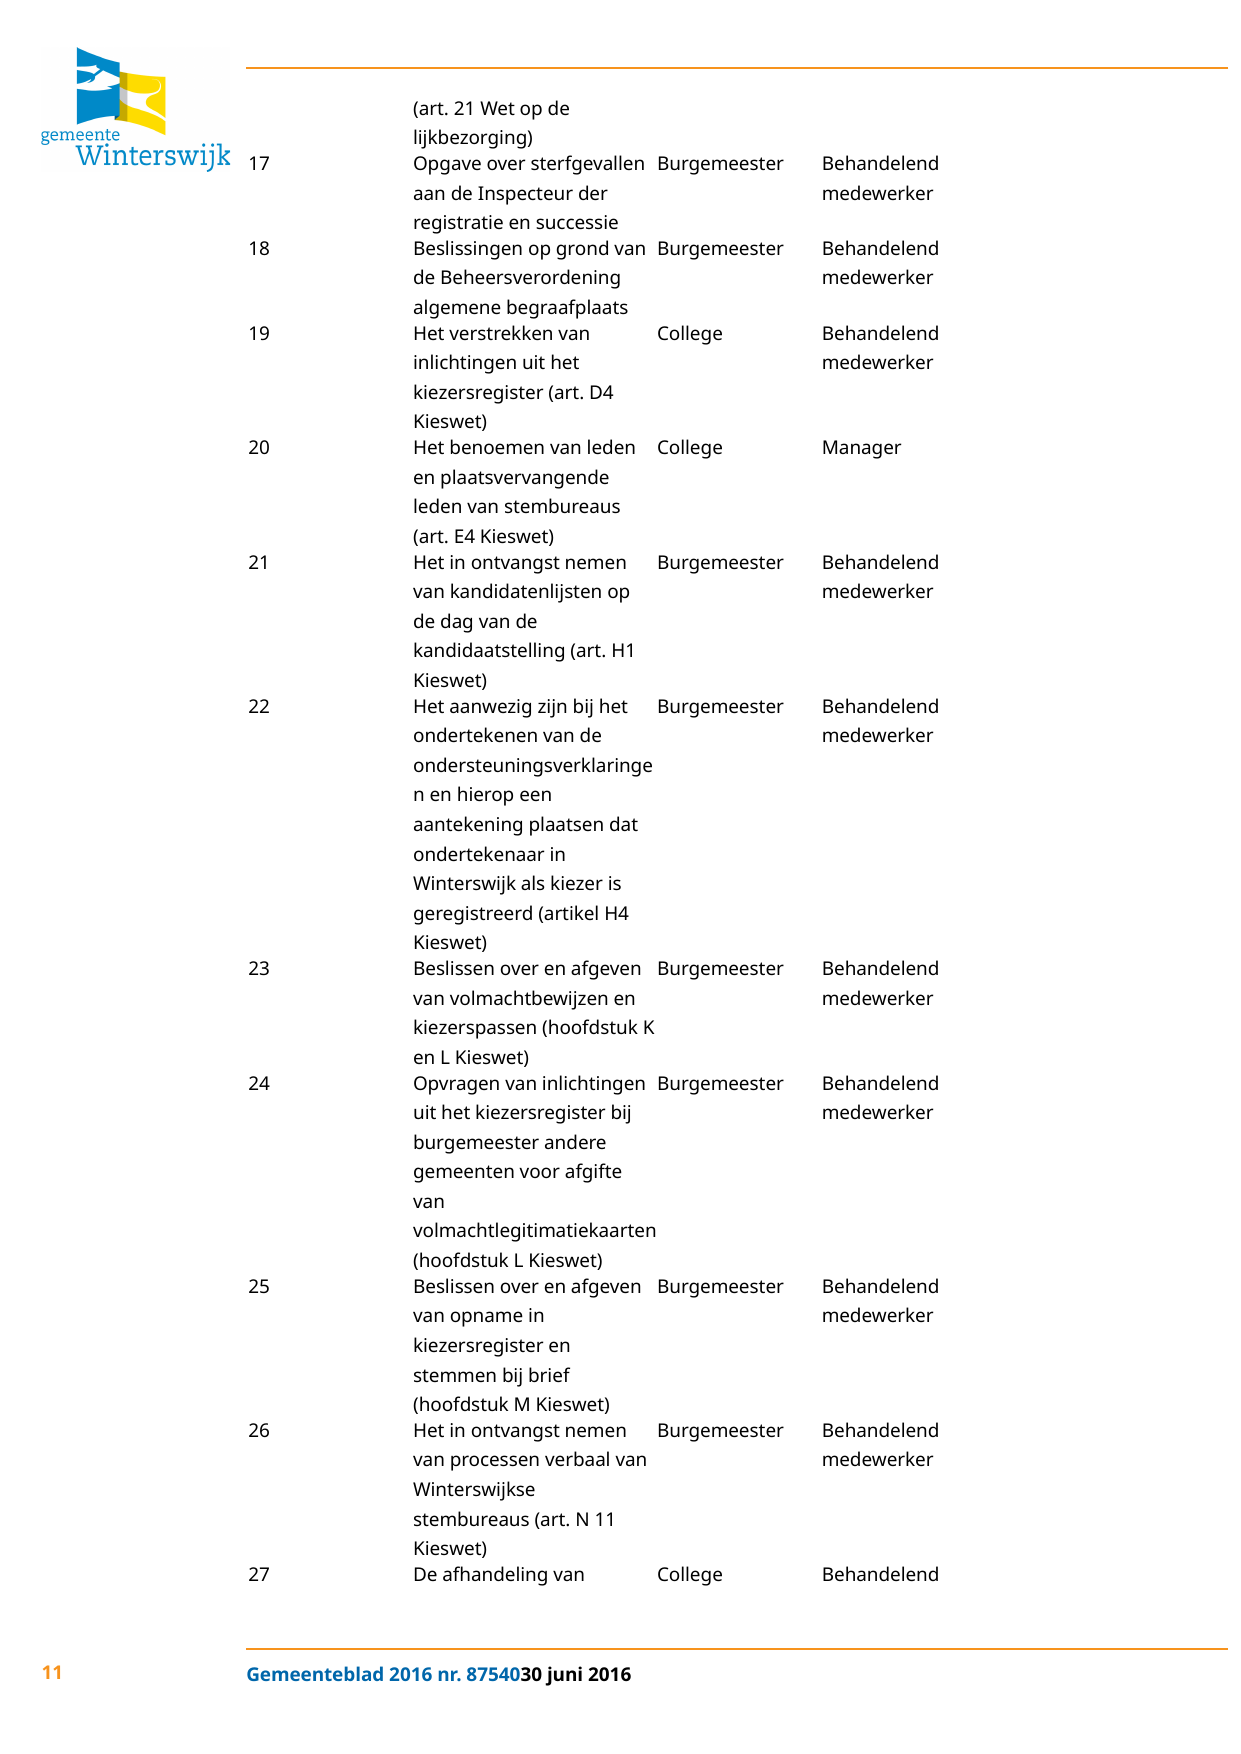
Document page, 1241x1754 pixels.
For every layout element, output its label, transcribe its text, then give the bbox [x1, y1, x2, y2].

table_cell [657, 95, 822, 150]
table_cell Het verstrekken van inlichtingen uit het kiezersregister (art. D4 Kieswet) [413, 320, 657, 434]
table_cell Het in ontvangst nemen van kandidatenlijsten op de dag van de kandidaatstelling (art. H1 Kieswet) [413, 549, 657, 693]
table_cell 17 [248, 150, 413, 235]
table_cell 24 [248, 1070, 413, 1273]
table_cell [248, 95, 413, 150]
table_cell Het in ontvangst nemen van processen verbaal van Winterswijkse stembureaus (art. N 11 Kieswet) [413, 1417, 657, 1561]
table_cell [987, 693, 1152, 955]
table_cell College [657, 1561, 822, 1587]
table_cell [987, 1273, 1152, 1417]
table_cell [987, 150, 1152, 235]
table_cell 19 [248, 320, 413, 434]
table_cell [987, 95, 1152, 150]
table_cell 23 [248, 955, 413, 1070]
table_cell Behandelend medewerker [822, 1417, 987, 1561]
table_cell [987, 320, 1152, 434]
table_cell Beslissen over en afgeven van volmachtbewijzen en kiezerspassen (hoofdstuk K en L Kieswet) [413, 955, 657, 1070]
table_cell 22 [248, 693, 413, 955]
table_cell Behandelend [822, 1561, 987, 1587]
table_cell 27 [248, 1561, 413, 1587]
table_cell Behandelend medewerker [822, 549, 987, 693]
table_cell Het benoemen van leden en plaatsvervangende leden van stembureaus (art. E4 Kieswet) [413, 434, 657, 549]
table_cell Burgemeester [657, 693, 822, 955]
table_cell Burgemeester [657, 549, 822, 693]
table_cell 21 [248, 549, 413, 693]
table_cell [987, 955, 1152, 1070]
table_cell Behandelend medewerker [822, 1070, 987, 1273]
table_cell [987, 434, 1152, 549]
table_cell [822, 95, 987, 150]
table_cell Behandelend medewerker [822, 693, 987, 955]
picture [41, 47, 231, 172]
picture [225, 153, 231, 162]
table_cell [987, 549, 1152, 693]
table_cell Opvragen van inlichtingen uit het kiezersregister bij burgemeester andere gemeenten voor afgifte van volmachtlegitimatiekaarten (hoofdstuk L Kieswet) [413, 1070, 657, 1273]
table_cell Burgemeester [657, 1070, 822, 1273]
table_cell Burgemeester [657, 1273, 822, 1417]
table_cell Behandelend medewerker [822, 235, 987, 320]
table_cell Manager [822, 434, 987, 549]
table_cell 26 [248, 1417, 413, 1561]
table_cell [987, 235, 1152, 320]
table_cell Behandelend medewerker [822, 1273, 987, 1417]
table_cell Het aanwezig zijn bij het ondertekenen van de ondersteuningsverklaringen en hierop een aantekening plaatsen dat ondertekenaar in Winterswijk als kiezer is geregistreerd (artikel H4 Kieswet) [413, 693, 657, 955]
table_cell Burgemeester [657, 150, 822, 235]
table_cell Behandelend medewerker [822, 955, 987, 1070]
table_cell College [657, 434, 822, 549]
table_cell Beslissingen op grond van de Beheersverordening algemene begraafplaats [413, 235, 657, 320]
table_cell De afhandeling van [413, 1561, 657, 1587]
table_cell (art. 21 Wet op de lijkbezorging) [413, 95, 657, 150]
table_cell [987, 1070, 1152, 1273]
table_cell Opgave over sterfgevallen aan de Inspecteur der registratie en successie [413, 150, 657, 235]
table_cell 25 [248, 1273, 413, 1417]
table_cell Burgemeester [657, 1417, 822, 1561]
table_cell Beslissen over en afgeven van opname in kiezersregister en stemmen bij brief (hoofdstuk M Kieswet) [413, 1273, 657, 1417]
table_cell Burgemeester [657, 235, 822, 320]
table_cell 20 [248, 434, 413, 549]
table_cell Burgemeester [657, 955, 822, 1070]
table_cell [987, 1417, 1152, 1561]
table_cell Behandelend medewerker [822, 320, 987, 434]
table_cell Behandelend medewerker [822, 150, 987, 235]
table_cell [987, 1561, 1152, 1587]
table_cell 18 [248, 235, 413, 320]
table_cell College [657, 320, 822, 434]
